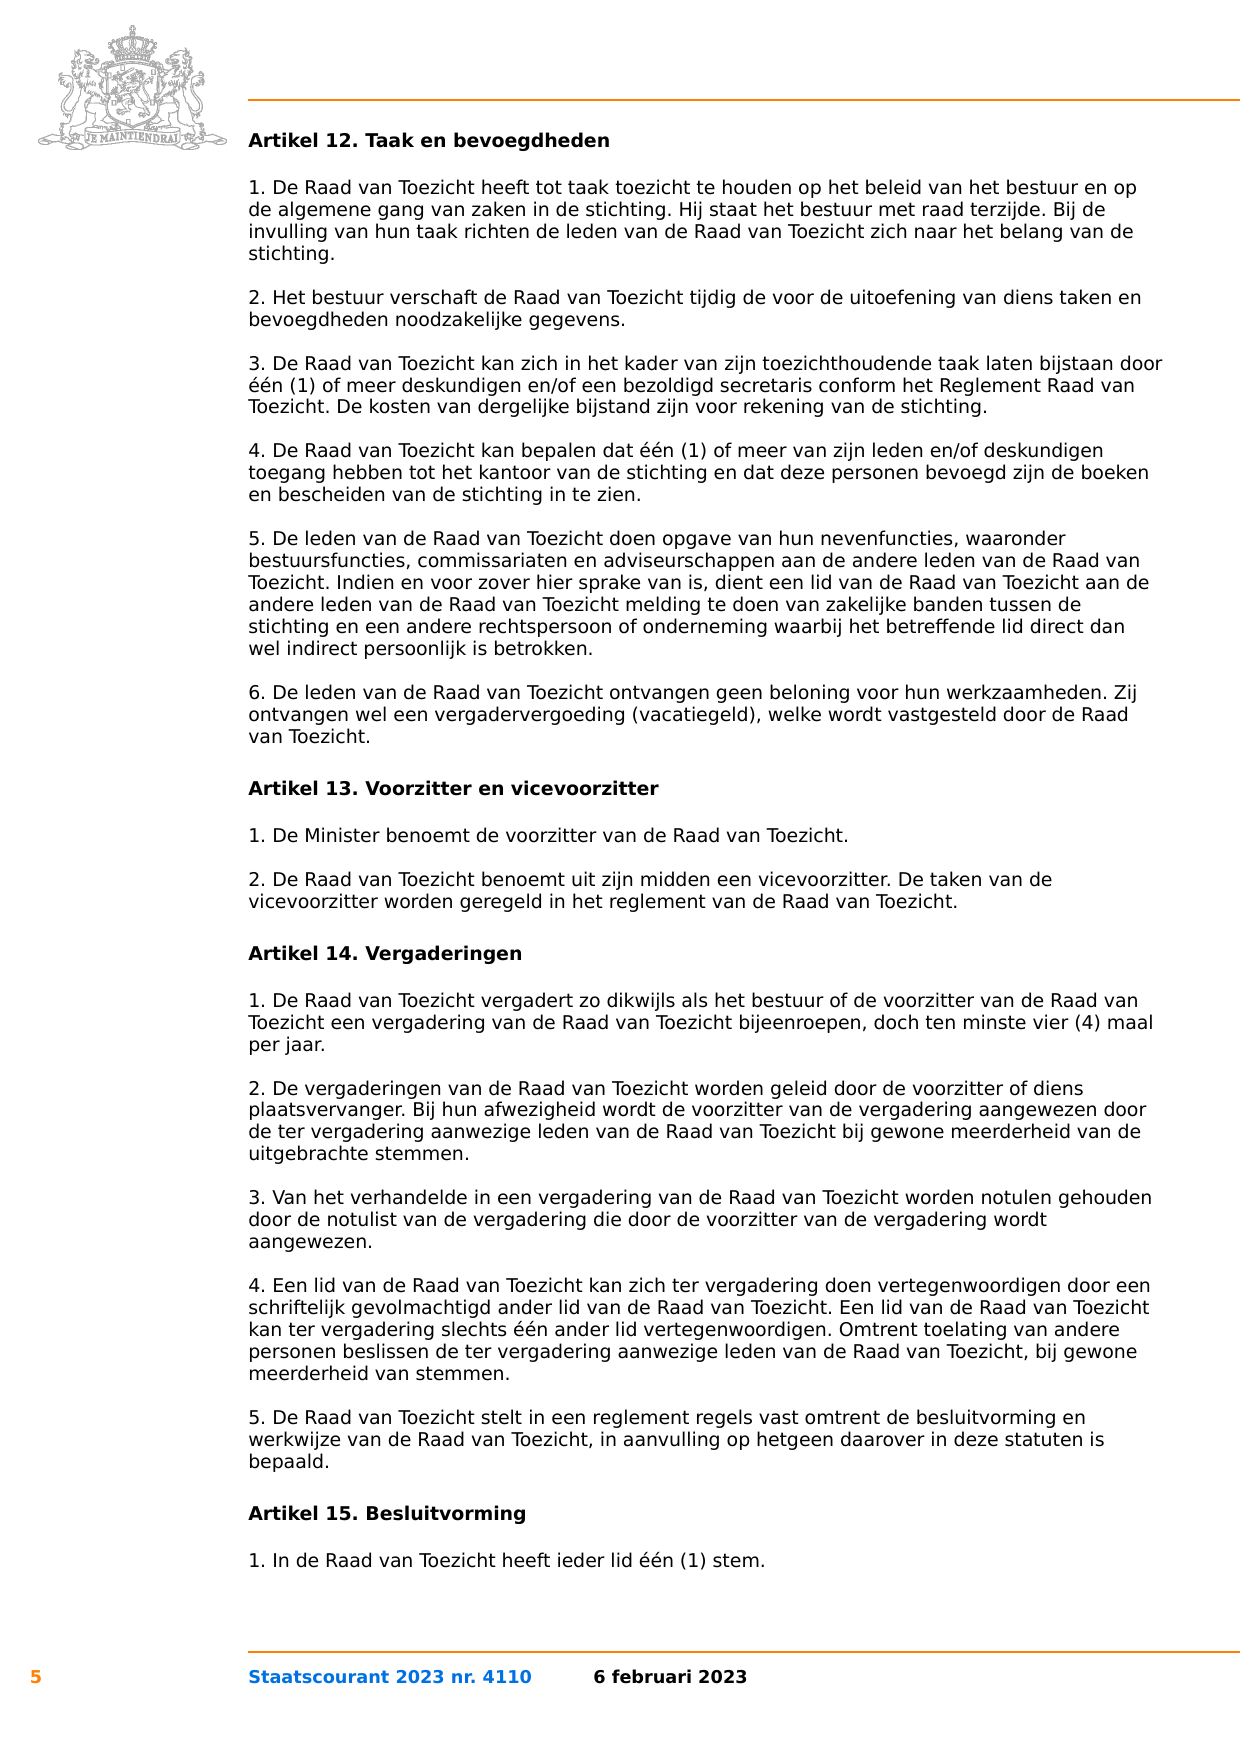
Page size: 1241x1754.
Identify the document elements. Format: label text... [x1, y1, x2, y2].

text 2. De Raad van Toezicht benoemt uit zijn midden een vicevoorzitter. De taken van de vicevoorzitter worden geregeld in het reglement van de Raad van Toezicht. [248, 869, 1163, 913]
text 1. De Raad van Toezicht vergadert zo dikwijls als het bestuur of de voorzitter van de Raad van Toezicht een vergadering van de Raad van Toezicht bijeenroepen, doch ten minste vier (4) maal per jaar. [248, 989, 1163, 1056]
text 6. De leden van de Raad van Toezicht ontvangen geen beloning voor hun werkzaamheden. Zij ontvangen wel een vergadervergoeding (vacatiegeld), welke wordt vastgesteld door de Raad van Toezicht. [248, 682, 1163, 748]
subtitle Artikel 12. Taak en bevoegdheden [248, 130, 1163, 152]
subtitle Artikel 14. Vergaderingen [248, 943, 1163, 964]
text 2. Het bestuur verschaft de Raad van Toezicht tijdig de voor de uitoefening van diens taken en bevoegdheden noodzakelijke gegevens. [248, 287, 1163, 331]
text 4. De Raad van Toezicht kan bepalen dat één (1) of meer van zijn leden en/of deskundigen toegang hebben tot het kantoor van de stichting en dat deze personen bevoegd zijn de boeken en bescheiden van de stichting in te zien. [248, 440, 1163, 506]
subtitle Artikel 15. Besluitvorming [248, 1503, 1163, 1525]
text 2. De vergaderingen van de Raad van Toezicht worden geleid door de voorzitter of diens plaatsvervanger. Bij hun afwezigheid wordt de voorzitter van de vergadering aangewezen door de ter vergadering aanwezige leden van de Raad van Toezicht bij gewone meerderheid van de uitgebrachte stemmen. [248, 1077, 1163, 1165]
text 3. De Raad van Toezicht kan zich in het kader van zijn toezichthoudende taak laten bijstaan door één (1) of meer deskundigen en/of een bezoldigd secretaris conform het Reglement Raad van Toezicht. De kosten van dergelijke bijstand zijn voor rekening van de stichting. [248, 352, 1163, 418]
text 1. De Raad van Toezicht heeft tot taak toezicht te houden op het beleid van het bestuur en op de algemene gang van zaken in de stichting. Hij staat het bestuur met raad terzijde. Bij de invulling van hun taak richten de leden van de Raad van Toezicht zich naar het belang van de stichting. [248, 177, 1163, 265]
text 3. Van het verhandelde in een vergadering van de Raad van Toezicht worden notulen gehouden door de notulist van de vergadering die door de voorzitter van de vergadering wordt aangewezen. [248, 1187, 1163, 1253]
text 4. Een lid van de Raad van Toezicht kan zich ter vergadering doen vertegenwoordigen door een schriftelijk gevolmachtigd ander lid van de Raad van Toezicht. Een lid van de Raad van Toezicht kan ter vergadering slechts één ander lid vertegenwoordigen. Omtrent toelating van andere personen beslissen de ter vergadering aanwezige leden van de Raad van Toezicht, bij gewone meerderheid van stemmen. [248, 1275, 1163, 1385]
text 5. De leden van de Raad van Toezicht doen opgave van hun nevenfuncties, waaronder bestuursfuncties, commissariaten en adviseurschappen aan de andere leden van de Raad van Toezicht. Indien en voor zover hier sprake van is, dient een lid van de Raad van Toezicht aan de andere leden van de Raad van Toezicht melding te doen van zakelijke banden tussen de stichting en een andere rechtspersoon of onderneming waarbij het betreffende lid direct dan wel indirect persoonlijk is betrokken. [248, 528, 1163, 660]
text 1. In de Raad van Toezicht heeft ieder lid één (1) stem. [248, 1550, 1163, 1572]
text 5. De Raad van Toezicht stelt in een reglement regels vast omtrent de besluitvorming en werkwijze van de Raad van Toezicht, in aanvulling op hetgeen daarover in deze statuten is bepaald. [248, 1407, 1163, 1473]
subtitle Artikel 13. Voorzitter en vicevoorzitter [248, 778, 1163, 800]
text 1. De Minister benoemt de voorzitter van de Raad van Toezicht. [248, 825, 1163, 847]
picture [38, 25, 227, 150]
